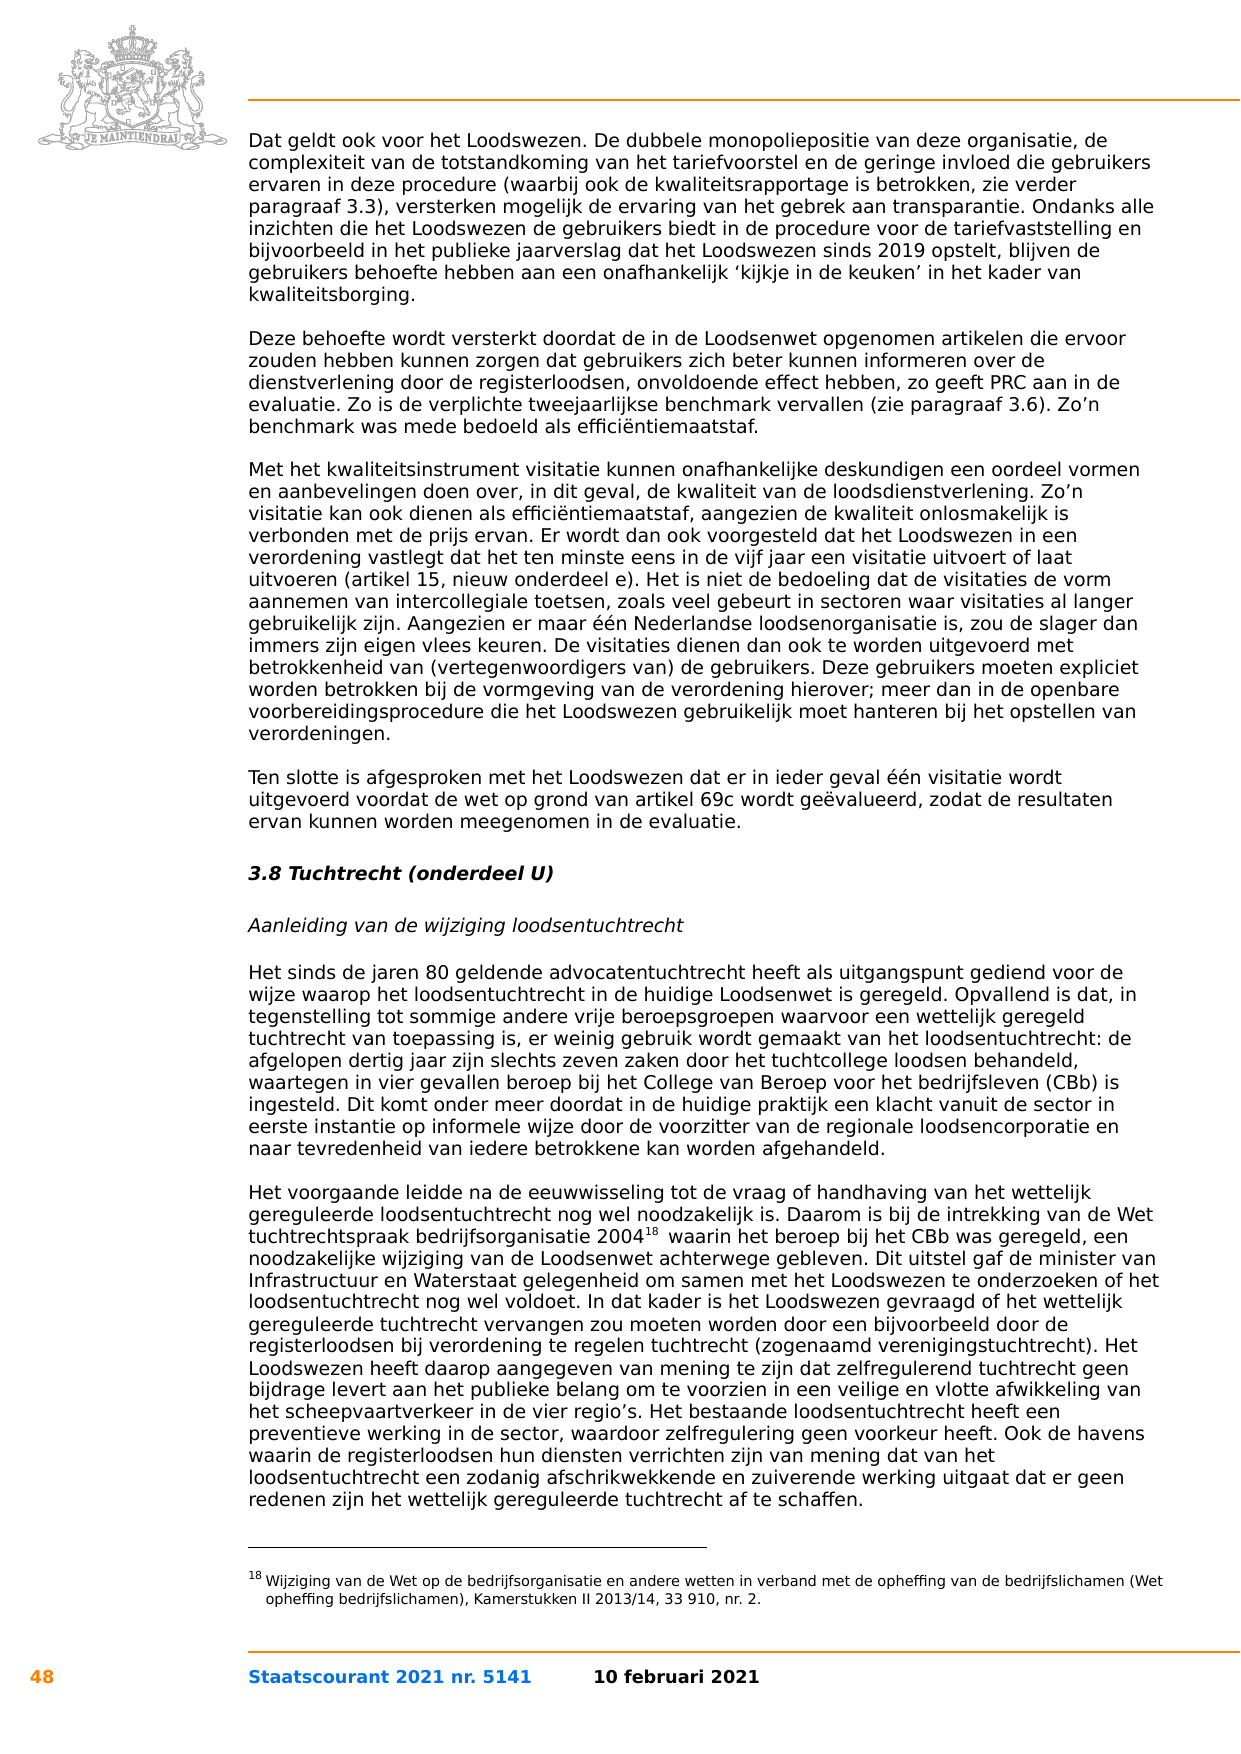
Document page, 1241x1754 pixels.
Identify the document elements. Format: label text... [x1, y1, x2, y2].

text Met het kwaliteitsinstrument visitatie kunnen onafhankelijke deskundigen een oordeel vormen en aanbevelingen doen over, in dit geval, de kwaliteit van de loodsdienstverlening. Zo’n visitatie kan ook dienen als efficiëntiemaatstaf, aangezien de kwaliteit onlosmakelijk is verbonden met de prijs ervan. Er wordt dan ook voorgesteld dat het Loodswezen in een verordening vastlegt dat het ten minste eens in de vijf jaar een visitatie uitvoert of laat uitvoeren (artikel 15, nieuw onderdeel e). Het is niet de bedoeling dat de visitaties de vorm aannemen van intercollegiale toetsen, zoals veel gebeurt in sectoren waar visitaties al langer gebruikelijk zijn. Aangezien er maar één Nederlandse loodsenorganisatie is, zou de slager dan immers zijn eigen vlees keuren. De visitaties dienen dan ook te worden uitgevoerd met betrokkenheid van (vertegenwoordigers van) de gebruikers. Deze gebruikers moeten expliciet worden betrokken bij de vormgeving van de verordening hierover; meer dan in de openbare voorbereidingsprocedure die het Loodswezen gebruikelijk moet hanteren bij het opstellen van verordeningen. [248, 459, 1163, 745]
text Dat geldt ook voor het Loodswezen. De dubbele monopoliepositie van deze organisatie, de complexiteit van de totstandkoming van het tariefvoorstel en de geringe invloed die gebruikers ervaren in deze procedure (waarbij ook de kwaliteitsrapportage is betrokken, zie verder paragraaf 3.3), versterken mogelijk de ervaring van het gebrek aan transparantie. Ondanks alle inzichten die het Loodswezen de gebruikers biedt in de procedure voor de tariefvaststelling en bijvoorbeeld in het publieke jaarverslag dat het Loodswezen sinds 2019 opstelt, blijven de gebruikers behoefte hebben aan een onafhankelijk ‘kijkje in de keuken’ in het kader van kwaliteitsborging. [248, 130, 1163, 306]
text Het voorgaande leidde na de eeuwwisseling tot de vraag of handhaving van het wettelijk gereguleerde loodsentuchtrecht nog wel noodzakelijk is. Daarom is bij de intrekking van de Wet tuchtrechtspraak bedrijfsorganisatie 2004 waarin het beroep bij het CBb was geregeld, een noodzakelijke wijziging van de Loodsenwet achterwege gebleven. Dit uitstel gaf de minister van Infrastructuur en Waterstaat gelegenheid om samen met het Loodswezen te onderzoeken of het loodsentuchtrecht nog wel voldoet. In dat kader is het Loodswezen gevraagd of het wettelijk gereguleerde tuchtrecht vervangen zou moeten worden door een bijvoorbeeld door de registerloodsen bij verordening te regelen tuchtrecht (zogenaamd verenigingstuchtrecht). Het Loodswezen heeft daarop aangegeven van mening te zijn dat zelfregulerend tuchtrecht geen bijdrage levert aan het publieke belang om te voorzien in een veilige en vlotte afwikkeling van het scheepvaartverkeer in de vier regio’s. Het bestaande loodsentuchtrecht heeft een preventieve werking in de sector, waardoor zelfregulering geen voorkeur heeft. Ook de havens waarin de registerloodsen hun diensten verrichten zijn van mening dat van het loodsentuchtrecht een zodanig afschrikwekkende en zuiverende werking uitgaat dat er geen redenen zijn het wettelijk gereguleerde tuchtrecht af te schaffen. [248, 1182, 1163, 1511]
picture [38, 25, 227, 150]
text Ten slotte is afgesproken met het Loodswezen dat er in ieder geval één visitatie wordt uitgevoerd voordat de wet op grond van artikel 69c wordt geëvalueerd, zodat de resultaten ervan kunnen worden meegenomen in de evaluatie. [248, 767, 1163, 833]
text Wijziging van de Wet op de bedrijfsorganisatie en andere wetten in verband met de opheffing van de bedrijfslichamen (Wet opheffing bedrijfslichamen), Kamerstukken II 2013/14, 33 910, nr. 2. [248, 1569, 1163, 1608]
text Het sinds de jaren 80 geldende advocatentuchtrecht heeft als uitgangspunt gediend voor de wijze waarop het loodsentuchtrecht in de huidige Loodsenwet is geregeld. Opvallend is dat, in tegenstelling tot sommige andere vrije beroepsgroepen waarvoor een wettelijk geregeld tuchtrecht van toepassing is, er weinig gebruik wordt gemaakt van het loodsentuchtrecht: de afgelopen dertig jaar zijn slechts zeven zaken door het tuchtcollege loodsen behandeld, waartegen in vier gevallen beroep bij het College van Beroep voor het bedrijfsleven (CBb) is ingesteld. Dit komt onder meer doordat in de huidige praktijk een klacht vanuit de sector in eerste instantie op informele wijze door de voorzitter van de regionale loodsencorporatie en naar tevredenheid van iedere betrokkene kan worden afgehandeld. [248, 962, 1163, 1160]
subtitle Aanleiding van de wijziging loodsentuchtrecht [248, 915, 1163, 937]
text Deze behoefte wordt versterkt doordat de in de Loodsenwet opgenomen artikelen die ervoor zouden hebben kunnen zorgen dat gebruikers zich beter kunnen informeren over de dienstverlening door de registerloodsen, onvoldoende effect hebben, zo geeft PRC aan in de evaluatie. Zo is de verplichte tweejaarlijkse benchmark vervallen (zie paragraaf 3.6). Zo’n benchmark was mede bedoeld als efficiëntiemaatstaf. [248, 328, 1163, 437]
subtitle 3.8 Tuchtrecht (onderdeel U) [248, 863, 1163, 885]
